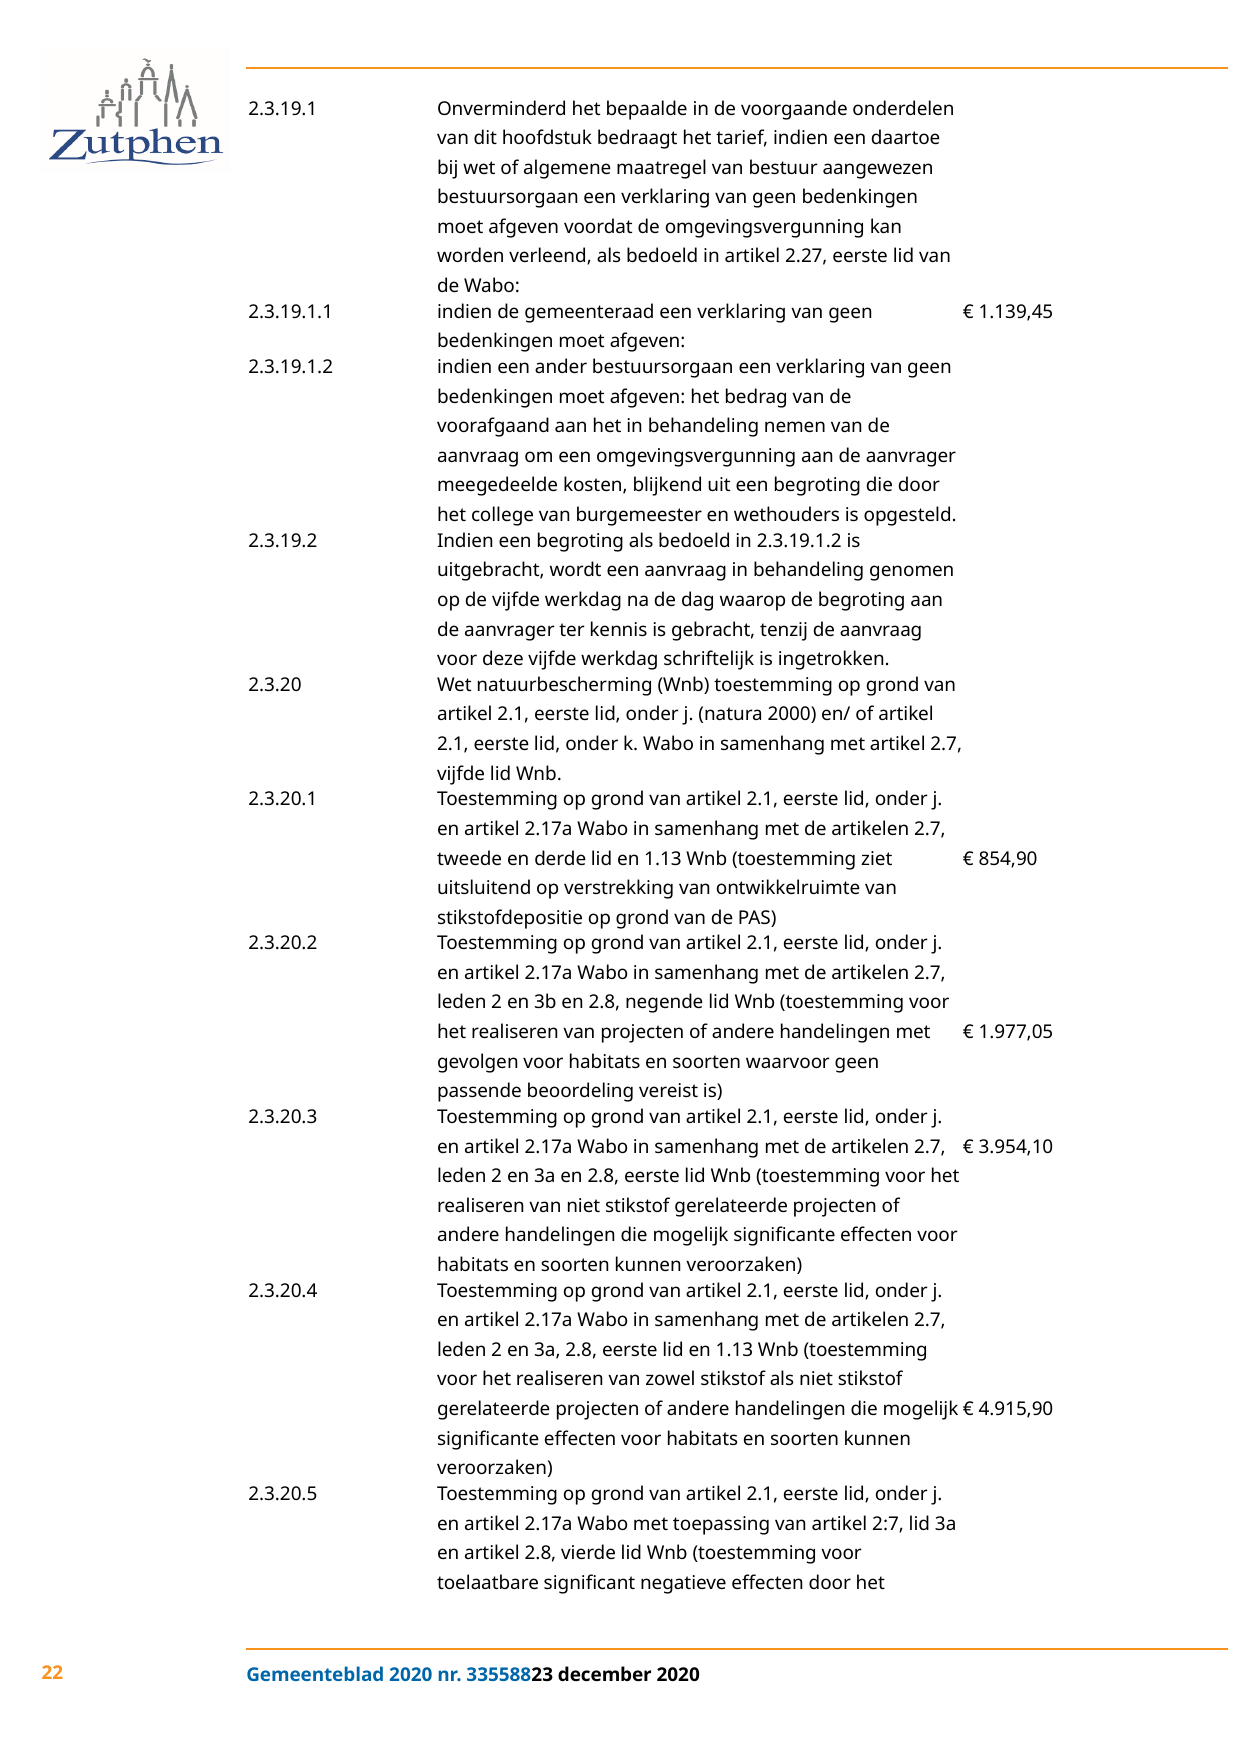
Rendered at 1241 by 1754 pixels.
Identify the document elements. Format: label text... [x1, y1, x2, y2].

table_cell 2.3.19.1.1 [248, 298, 437, 353]
table_cell Toestemming op grond van artikel 2.1, eerste lid, onder j. en artikel 2.17a Wabo in samenhang met de artikelen 2.7, leden 2 en 3b en 2.8, negende lid Wnb (toestemming voor het realiseren van projecten of andere handelingen met gevolgen voor habitats en soorten waarvoor geen passende beoordeling vereist is) [437, 930, 963, 1103]
table_cell € 854,90 [963, 786, 1152, 929]
table_cell € 3.954,10 [963, 1103, 1152, 1277]
table_cell 2.3.20.4 [248, 1277, 437, 1480]
table_cell 2.3.20 [248, 671, 437, 786]
table_cell indien een ander bestuursorgaan een verklaring van geen bedenkingen moet afgeven: het bedrag van de voorafgaand aan het in behandeling nemen van de aanvraag om een omgevingsvergunning aan de aanvrager meegedeelde kosten, blijkend uit een begroting die door het college van burgemeester en wethouders is opgesteld. [437, 353, 963, 527]
table_cell Toestemming op grond van artikel 2.1, eerste lid, onder j. en artikel 2.17a Wabo in samenhang met de artikelen 2.7, leden 2 en 3a, 2.8, eerste lid en 1.13 Wnb (toestemming voor het realiseren van zowel stikstof als niet stikstof gerelateerde projecten of andere handelingen die mogelijk significante effecten voor habitats en soorten kunnen veroorzaken) [437, 1277, 963, 1480]
table_cell indien de gemeenteraad een verklaring van geen bedenkingen moet afgeven: [437, 298, 963, 353]
table_cell 2.3.20.1 [248, 786, 437, 929]
table_cell € 4.915,90 [963, 1277, 1152, 1480]
table_cell Onverminderd het bepaalde in de voorgaande onderdelen van dit hoofdstuk bedraagt het tarief, indien een daartoe bij wet of algemene maatregel van bestuur aangewezen bestuursorgaan een verklaring van geen bedenkingen moet afgeven voordat de omgevingsvergunning kan worden verleend, als bedoeld in artikel 2.27, eerste lid van de Wabo: [437, 95, 963, 298]
table_cell Indien een begroting als bedoeld in 2.3.19.1.2 is uitgebracht, wordt een aanvraag in behandeling genomen op de vijfde werkdag na de dag waarop de begroting aan de aanvrager ter kennis is gebracht, tenzij de aanvraag voor deze vijfde werkdag schriftelijk is ingetrokken. [437, 527, 963, 671]
table_cell 2.3.19.2 [248, 527, 437, 671]
table_cell [963, 353, 1152, 527]
table_cell 2.3.19.1 [248, 95, 437, 298]
table_cell 2.3.19.1.2 [248, 353, 437, 527]
picture [41, 47, 231, 172]
table_cell 2.3.20.2 [248, 930, 437, 1103]
table_cell [963, 671, 1152, 786]
table_cell [963, 527, 1152, 671]
table_cell Toestemming op grond van artikel 2.1, eerste lid, onder j. en artikel 2.17a Wabo in samenhang met de artikelen 2.7, tweede en derde lid en 1.13 Wnb (toestemming ziet uitsluitend op verstrekking van ontwikkelruimte van stikstofdepositie op grond van de PAS) [437, 786, 963, 929]
table_cell € 1.977,05 [963, 930, 1152, 1103]
table_cell [963, 1480, 1152, 1594]
table_cell Toestemming op grond van artikel 2.1, eerste lid, onder j. en artikel 2.17a Wabo in samenhang met de artikelen 2.7, leden 2 en 3a en 2.8, eerste lid Wnb (toestemming voor het realiseren van niet stikstof gerelateerde projecten of andere handelingen die mogelijk significante effecten voor habitats en soorten kunnen veroorzaken) [437, 1103, 963, 1277]
table_cell € 1.139,45 [963, 298, 1152, 353]
table_cell 2.3.20.3 [248, 1103, 437, 1277]
table_cell [963, 95, 1152, 298]
table_cell Toestemming op grond van artikel 2.1, eerste lid, onder j. en artikel 2.17a Wabo met toepassing van artikel 2:7, lid 3a en artikel 2.8, vierde lid Wnb (toestemming voor toelaatbare significant negatieve effecten door het [437, 1480, 963, 1594]
table_cell 2.3.20.5 [248, 1480, 437, 1594]
table_cell Wet natuurbescherming (Wnb) toestemming op grond van artikel 2.1, eerste lid, onder j. (natura 2000) en/ of artikel 2.1, eerste lid, onder k. Wabo in samenhang met artikel 2.7, vijfde lid Wnb. [437, 671, 963, 786]
